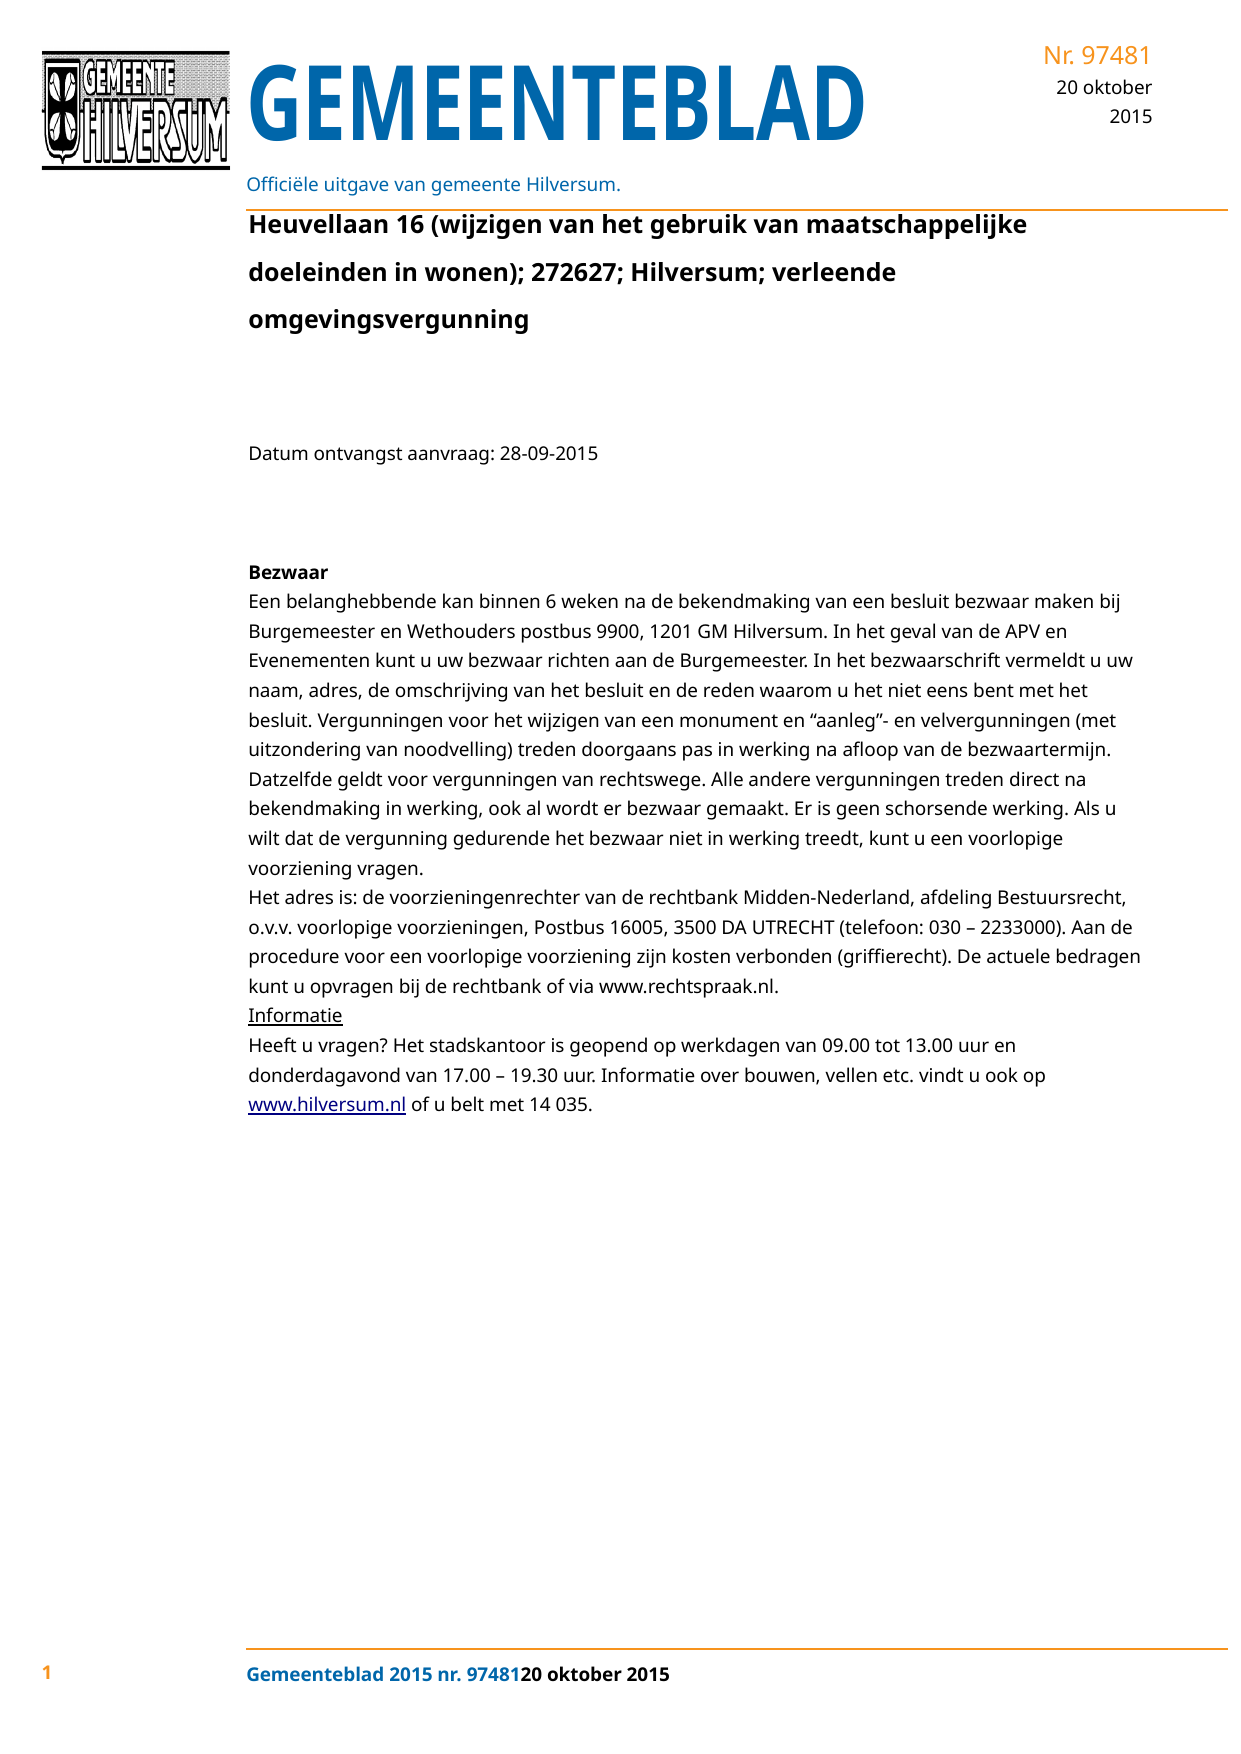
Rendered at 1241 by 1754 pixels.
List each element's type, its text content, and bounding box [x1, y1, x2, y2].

text Informatie [248, 1003, 1152, 1028]
picture [41, 47, 231, 172]
text Bezwaar [248, 559, 1152, 584]
text Datum ontvangst aanvraag: 28-09-2015 [248, 441, 1152, 466]
text Een belanghebbende kan binnen 6 weken na de bekendmaking van een besluit bezwaar maken bij Burgemeester en Wethouders postbus 9900, 1201 GM Hilversum. In het geval van de APV en Evenementen kunt u uw bezwaar richten aan de Burgemeester. In het bezwaarschrift vermeldt u uw naam, adres, de omschrijving van het besluit en de reden waarom u het niet eens bent met het besluit. Vergunningen voor het wijzigen van een monument en “aanleg”- en velvergunningen (met uitzondering van noodvelling) treden doorgaans pas in werking na afloop van de bezwaartermijn. Datzelfde geldt voor vergunningen van rechtswege. Alle andere vergunningen treden direct na bekendmaking in werking, ook al wordt er bezwaar gemaakt. Er is geen schorsende werking. Als u wilt dat de vergunning gedurende het bezwaar niet in werking treedt, kunt u een voorlopige voorziening vragen. [248, 588, 1152, 880]
text Heuvellaan 16 (wijzigen van het gebruik van maatschappelijke doeleinden in wonen); 272627; Hilversum; verleende omgevingsvergunning [248, 211, 1152, 336]
text Heeft u vragen? Het stadskantoor is geopend op werkdagen van 09.00 tot 13.00 uur en donderdagavond van 17.00 – 19.30 uur. Informatie over bouwen, vellen etc. vindt u ook op www.hilversum.nl of u belt met 14 035. [248, 1032, 1152, 1117]
text Het adres is: de voorzieningenrechter van de rechtbank Midden-Nederland, afdeling Bestuursrecht, o.v.v. voorlopige voorzieningen, Postbus 16005, 3500 DA UTRECHT (telefoon: 030 – 2233000). Aan de procedure voor een voorlopige voorziening zijn kosten verbonden (griffierecht). De actuele bedragen kunt u opvragen bij de rechtbank of via www.rechtspraak.nl. [248, 884, 1152, 999]
